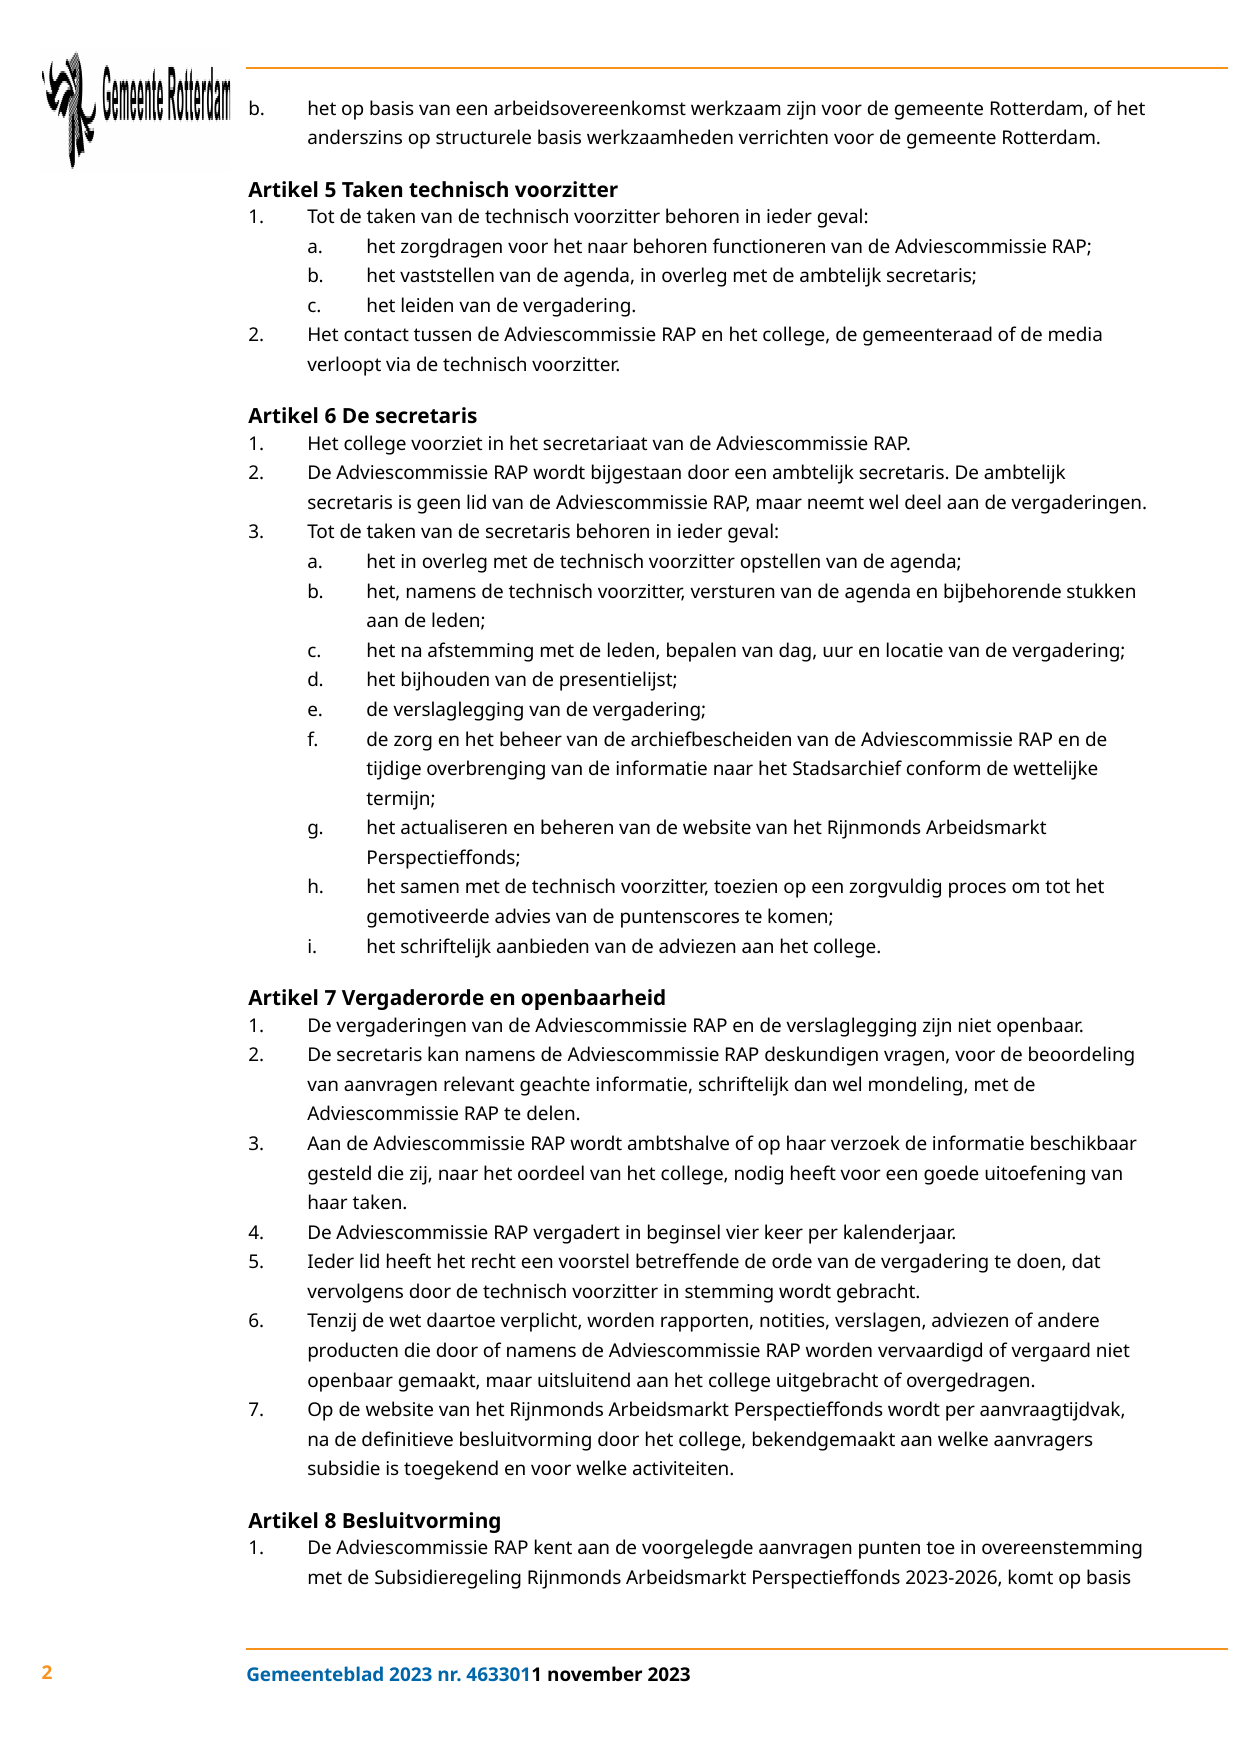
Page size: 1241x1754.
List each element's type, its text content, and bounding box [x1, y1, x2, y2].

list Tenzij de wet daartoe verplicht, worden rapporten, notities, verslagen, adviezen of andere producten die door of namens de Adviescommissie RAP worden vervaardigd of vergaard niet openbaar gemaakt, maar uitsluitend aan het college uitgebracht of overgedragen. [248, 1308, 1152, 1392]
list het samen met de technisch voorzitter, toezien op een zorgvuldig proces om tot het gemotiveerde advies van de puntenscores te komen; [307, 874, 1152, 929]
text Artikel 8 Besluitvorming [248, 1506, 1152, 1534]
list Het contact tussen de Adviescommissie RAP en het college, de gemeenteraad of de media verloopt via de technisch voorzitter. [248, 322, 1152, 377]
list Tot de taken van de technisch voorzitter behoren in ieder geval: [248, 203, 1152, 229]
text Artikel 7 Vergaderorde en openbaarheid [248, 983, 1152, 1012]
list Ieder lid heeft het recht een voorstel betreffende de orde van de vergadering te doen, dat vervolgens door de technisch voorzitter in stemming wordt gebracht. [248, 1248, 1152, 1304]
list het schriftelijk aanbieden van de adviezen aan het college. [307, 933, 1152, 959]
list het, namens de technisch voorzitter, versturen van de agenda en bijbehorende stukken aan de leden; [307, 578, 1152, 633]
picture [41, 47, 231, 172]
list het zorgdragen voor het naar behoren functioneren van de Adviescommissie RAP; [307, 233, 1152, 258]
list De vergaderingen van de Adviescommissie RAP en de verslaglegging zijn niet openbaar. [248, 1012, 1152, 1037]
list De secretaris kan namens de Adviescommissie RAP deskundigen vragen, voor de beoordeling van aanvragen relevant geachte informatie, schriftelijk dan wel mondeling, met de Adviescommissie RAP te delen. [248, 1041, 1152, 1126]
list het actualiseren en beheren van de website van het Rijnmonds Arbeidsmarkt Perspectieffonds; [307, 814, 1152, 870]
list het bijhouden van de presentielijst; [307, 667, 1152, 692]
list Aan de Adviescommissie RAP wordt ambtshalve of op haar verzoek de informatie beschikbaar gesteld die zij, naar het oordeel van het college, nodig heeft voor een goede uitoefening van haar taken. [248, 1130, 1152, 1215]
list Tot de taken van de secretaris behoren in ieder geval: [248, 519, 1152, 544]
list het in overleg met de technisch voorzitter opstellen van de agenda; [307, 548, 1152, 574]
list het leiden van de vergadering. [307, 292, 1152, 318]
list Op de website van het Rijnmonds Arbeidsmarkt Perspectieffonds wordt per aanvraagtijdvak, na de definitieve besluitvorming door het college, bekendgemaakt aan welke aanvragers subsidie is toegekend en voor welke activiteiten. [248, 1396, 1152, 1481]
list het na afstemming met de leden, bepalen van dag, uur en locatie van de vergadering; [307, 637, 1152, 663]
list de zorg en het beheer van de archiefbescheiden van de Adviescommissie RAP en de tijdige overbrenging van de informatie naar het Stadsarchief conform de wettelijke termijn; [307, 726, 1152, 811]
list het vaststellen van de agenda, in overleg met de ambtelijk secretaris; [307, 262, 1152, 288]
list De Adviescommissie RAP wordt bijgestaan door een ambtelijk secretaris. De ambtelijk secretaris is geen lid van de Adviescommissie RAP, maar neemt wel deel aan de vergaderingen. [248, 459, 1152, 515]
list De Adviescommissie RAP kent aan de voorgelegde aanvragen punten toe in overeenstemming met de Subsidieregeling Rijnmonds Arbeidsmarkt Perspectieffonds 2023-2026, komt op basis [248, 1534, 1152, 1590]
list Het college voorziet in het secretariaat van de Adviescommissie RAP. [248, 430, 1152, 456]
text Artikel 6 De secretaris [248, 402, 1152, 430]
list de verslaglegging van de vergadering; [307, 696, 1152, 722]
text Artikel 5 Taken technisch voorzitter [248, 175, 1152, 203]
list De Adviescommissie RAP vergadert in beginsel vier keer per kalenderjaar. [248, 1219, 1152, 1244]
list het op basis van een arbeidsovereenkomst werkzaam zijn voor de gemeente Rotterdam, of het anderszins op structurele basis werkzaamheden verrichten voor de gemeente Rotterdam. [248, 95, 1152, 150]
